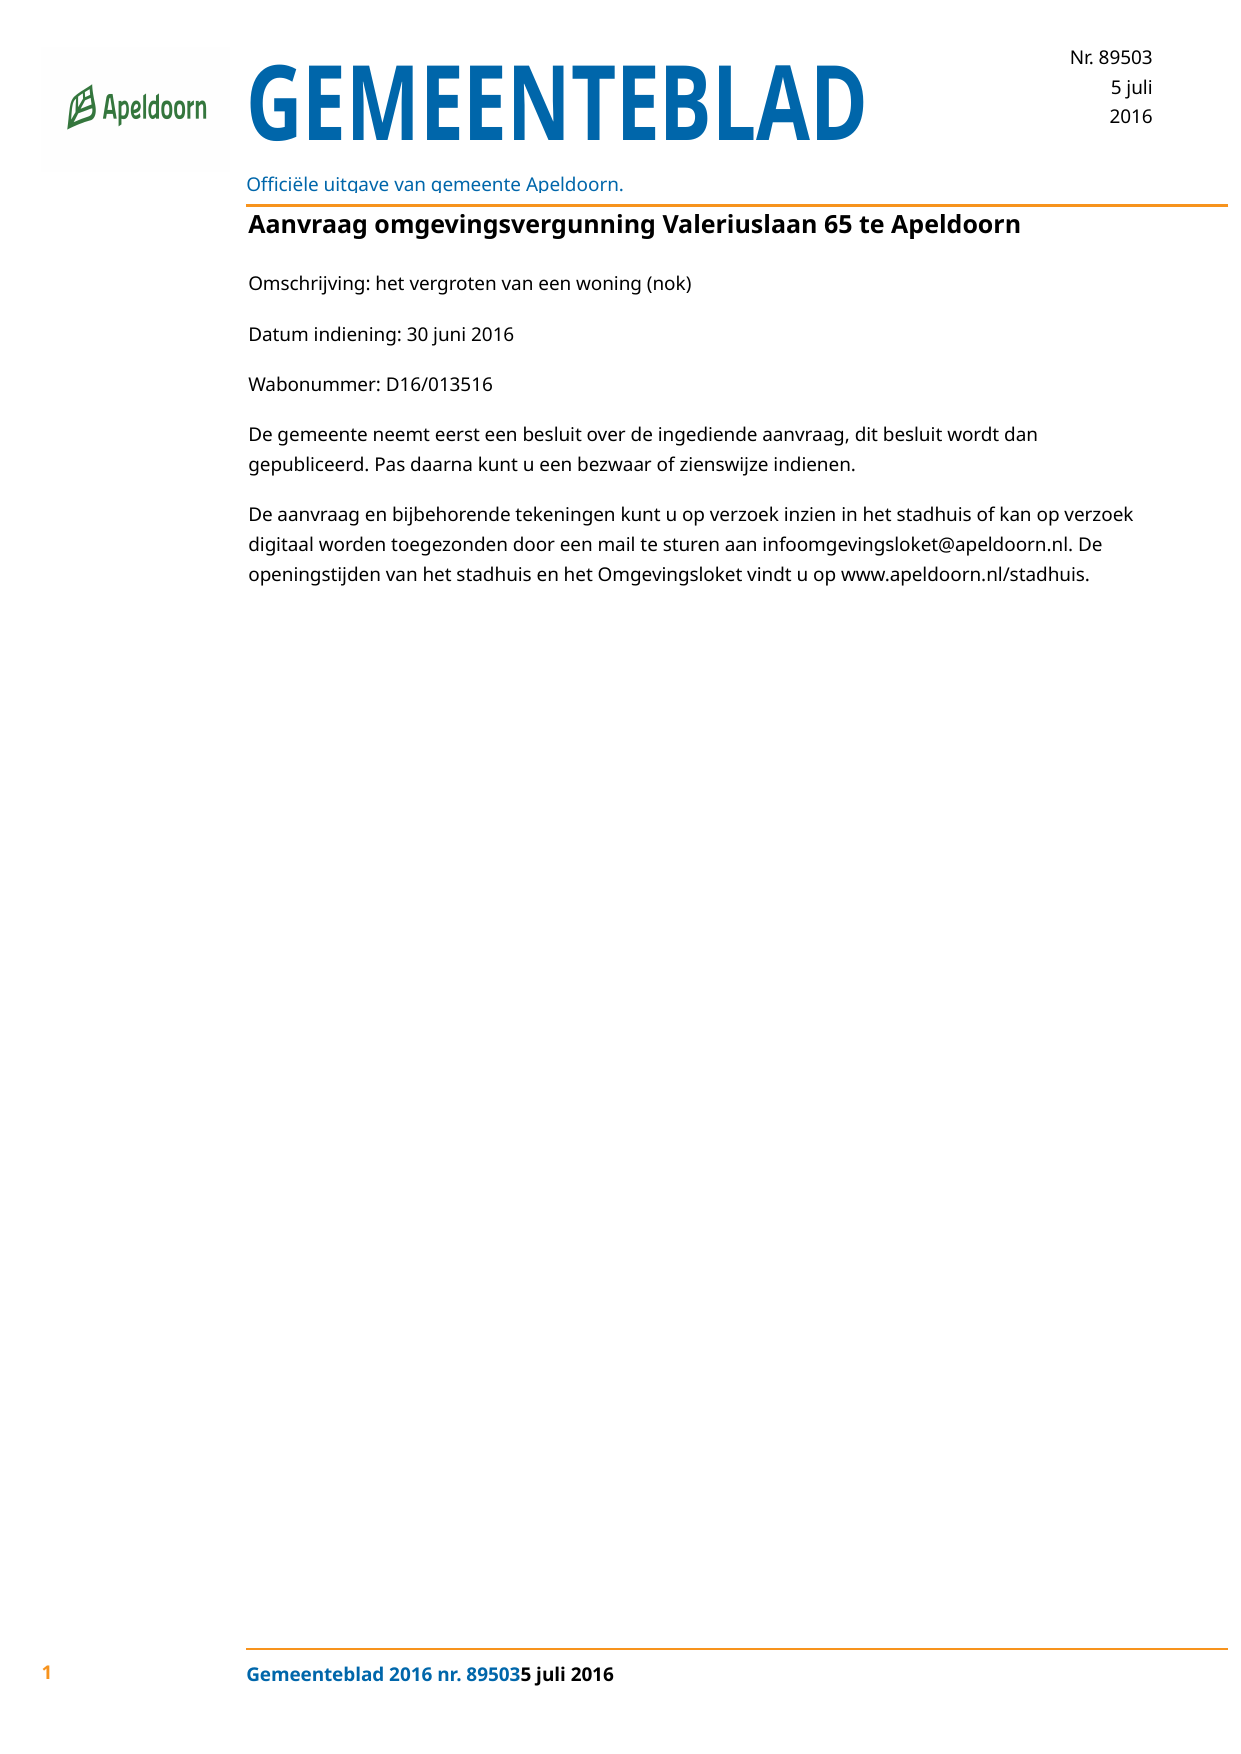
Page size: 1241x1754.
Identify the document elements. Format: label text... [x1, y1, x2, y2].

text De aanvraag en bijbehorende tekeningen kunt u op verzoek inzien in het stadhuis of kan op verzoek digitaal worden toegezonden door een mail te sturen aan infoomgevingsloket@apeldoorn.nl. De openingstijden van het stadhuis en het Omgevingsloket vindt u op www.apeldoorn.nl/stadhuis. [248, 502, 1152, 586]
text Omschrijving: het vergroten van een woning (nok) [248, 270, 1152, 296]
text Wabonummer: D16/013516 [248, 371, 1152, 397]
text De gemeente neemt eerst een besluit over de ingediende aanvraag, dit besluit wordt dan gepubliceerd. Pas daarna kunt u een bezwaar of zienswijze indienen. [248, 422, 1152, 477]
picture [41, 47, 231, 172]
text Datum indiening: 30 juni 2016 [248, 321, 1152, 346]
text Aanvraag omgevingsvergunning Valeriuslaan 65 te Apeldoorn [248, 207, 1152, 241]
